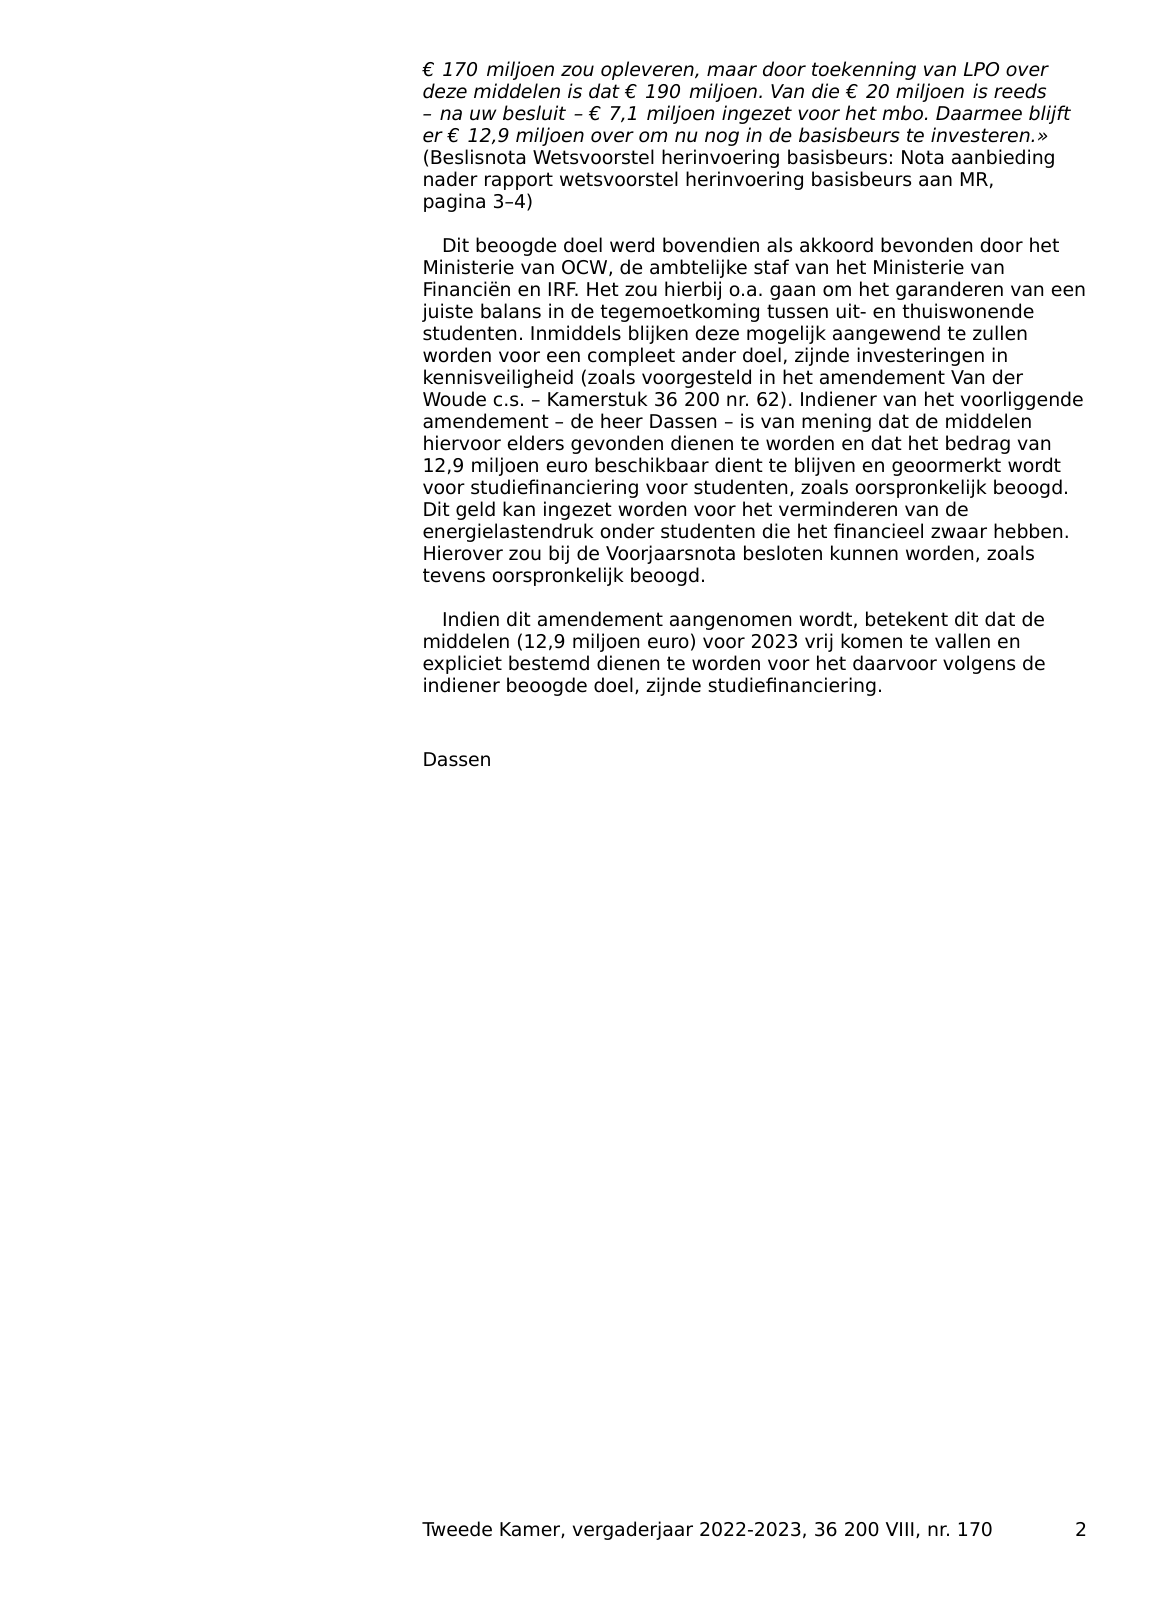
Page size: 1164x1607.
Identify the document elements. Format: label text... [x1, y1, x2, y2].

text € 170 miljoen zou opleveren, maar door toekenning van LPO over deze middelen is dat € 190 miljoen. Van die € 20 miljoen is reeds – na uw besluit – € 7,1 miljoen ingezet voor het mbo. Daarmee blijft er € 12,9 miljoen over om nu nog in de basisbeurs te investeren.» (Beslisnota Wetsvoorstel herinvoering basisbeurs: Nota aanbieding nader rapport wetsvoorstel herinvoering basisbeurs aan MR, pagina 3–4) [422, 59, 1087, 213]
text Indien dit amendement aangenomen wordt, betekent dit dat de middelen (12,9 miljoen euro) voor 2023 vrij komen te vallen en expliciet bestemd dienen te worden voor het daarvoor volgens de indiener beoogde doel, zijnde studiefinanciering. [422, 609, 1087, 697]
text Dit beoogde doel werd bovendien als akkoord bevonden door het Ministerie van OCW, de ambtelijke staf van het Ministerie van Financiën en IRF. Het zou hierbij o.a. gaan om het garanderen van een juiste balans in de tegemoetkoming tussen uit- en thuiswonende studenten. Inmiddels blijken deze mogelijk aangewend te zullen worden voor een compleet ander doel, zijnde investeringen in kennisveiligheid (zoals voorgesteld in het amendement Van der Woude c.s. – Kamerstuk 36 200 nr. 62). Indiener van het voorliggende amendement – de heer Dassen – is van mening dat de middelen hiervoor elders gevonden dienen te worden en dat het bedrag van 12,9 miljoen euro beschikbaar dient te blijven en geoormerkt wordt voor studiefinanciering voor studenten, zoals oorspronkelijk beoogd. Dit geld kan ingezet worden voor het verminderen van de energielastendruk onder studenten die het financieel zwaar hebben. Hierover zou bij de Voorjaarsnota besloten kunnen worden, zoals tevens oorspronkelijk beoogd. [422, 235, 1087, 587]
text Dassen [422, 727, 1087, 771]
